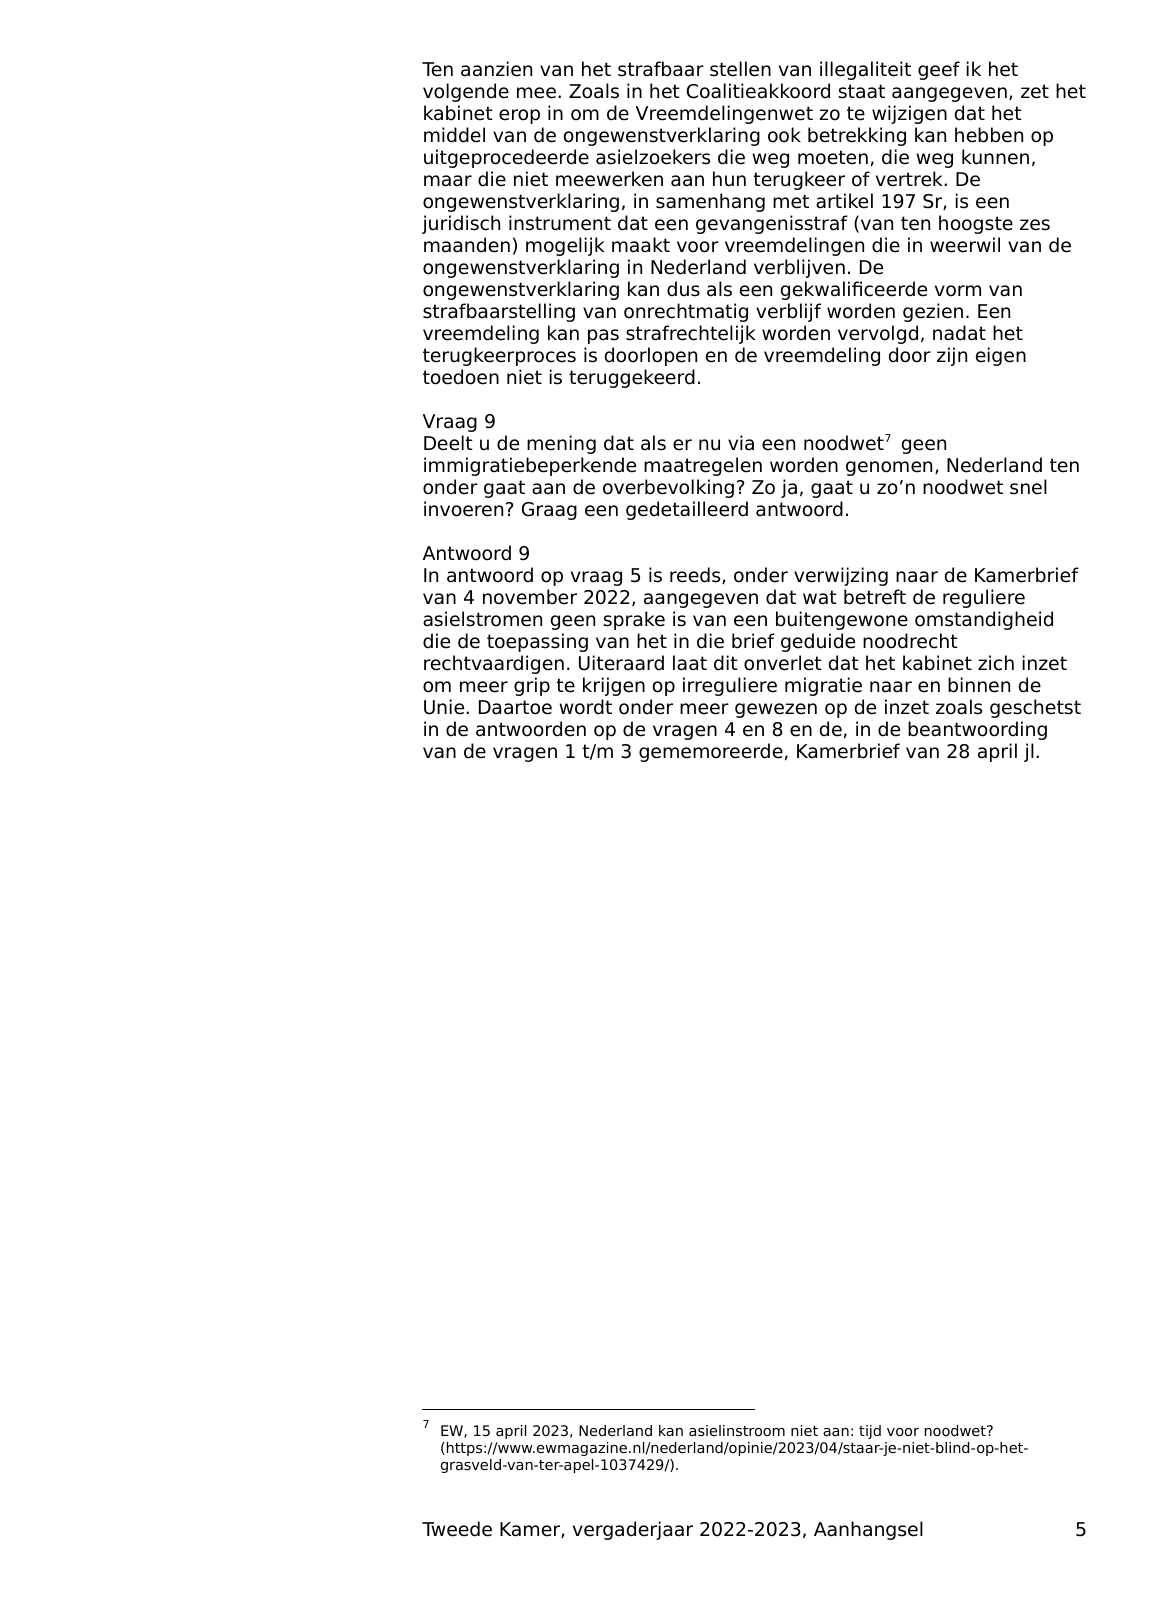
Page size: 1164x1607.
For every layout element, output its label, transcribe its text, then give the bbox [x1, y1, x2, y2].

text EW, 15 april 2023, Nederland kan asielinstroom niet aan: tijd voor noodwet? (https://www.ewmagazine.nl/nederland/opinie/2023/04/staar-je-niet-blind-op-het-grasveld-van-ter-apel-1037429/). [422, 1418, 1087, 1474]
text Antwoord 9 [422, 543, 1087, 565]
text Ten aanzien van het strafbaar stellen van illegaliteit geef ik het volgende mee. Zoals in het Coalitieakkoord staat aangegeven, zet het kabinet erop in om de Vreemdelingenwet zo te wijzigen dat het middel van de ongewenstverklaring ook betrekking kan hebben op uitgeprocedeerde asielzoekers die weg moeten, die weg kunnen, maar die niet meewerken aan hun terugkeer of vertrek. De ongewenstverklaring, in samenhang met artikel 197 Sr, is een juridisch instrument dat een gevangenisstraf (van ten hoogste zes maanden) mogelijk maakt voor vreemdelingen die in weerwil van de ongewenstverklaring in Nederland verblijven. De ongewenstverklaring kan dus als een gekwalificeerde vorm van strafbaarstelling van onrechtmatig verblijf worden gezien. Een vreemdeling kan pas strafrechtelijk worden vervolgd, nadat het terugkeerproces is doorlopen en de vreemdeling door zijn eigen toedoen niet is teruggekeerd. [422, 59, 1087, 389]
text Deelt u de mening dat als er nu via een noodwet geen immigratiebeperkende maatregelen worden genomen, Nederland ten onder gaat aan de overbevolking? Zo ja, gaat u zo’n noodwet snel invoeren? Graag een gedetailleerd antwoord. [422, 433, 1087, 521]
text In antwoord op vraag 5 is reeds, onder verwijzing naar de Kamerbrief van 4 november 2022, aangegeven dat wat betreft de reguliere asielstromen geen sprake is van een buitengewone omstandigheid die de toepassing van het in die brief geduide noodrecht rechtvaardigen. Uiteraard laat dit onverlet dat het kabinet zich inzet om meer grip te krijgen op irreguliere migratie naar en binnen de Unie. Daartoe wordt onder meer gewezen op de inzet zoals geschetst in de antwoorden op de vragen 4 en 8 en de, in de beantwoording van de vragen 1 t/m 3 gememoreerde, Kamerbrief van 28 april jl. [422, 565, 1087, 763]
text Vraag 9 [422, 411, 1087, 433]
